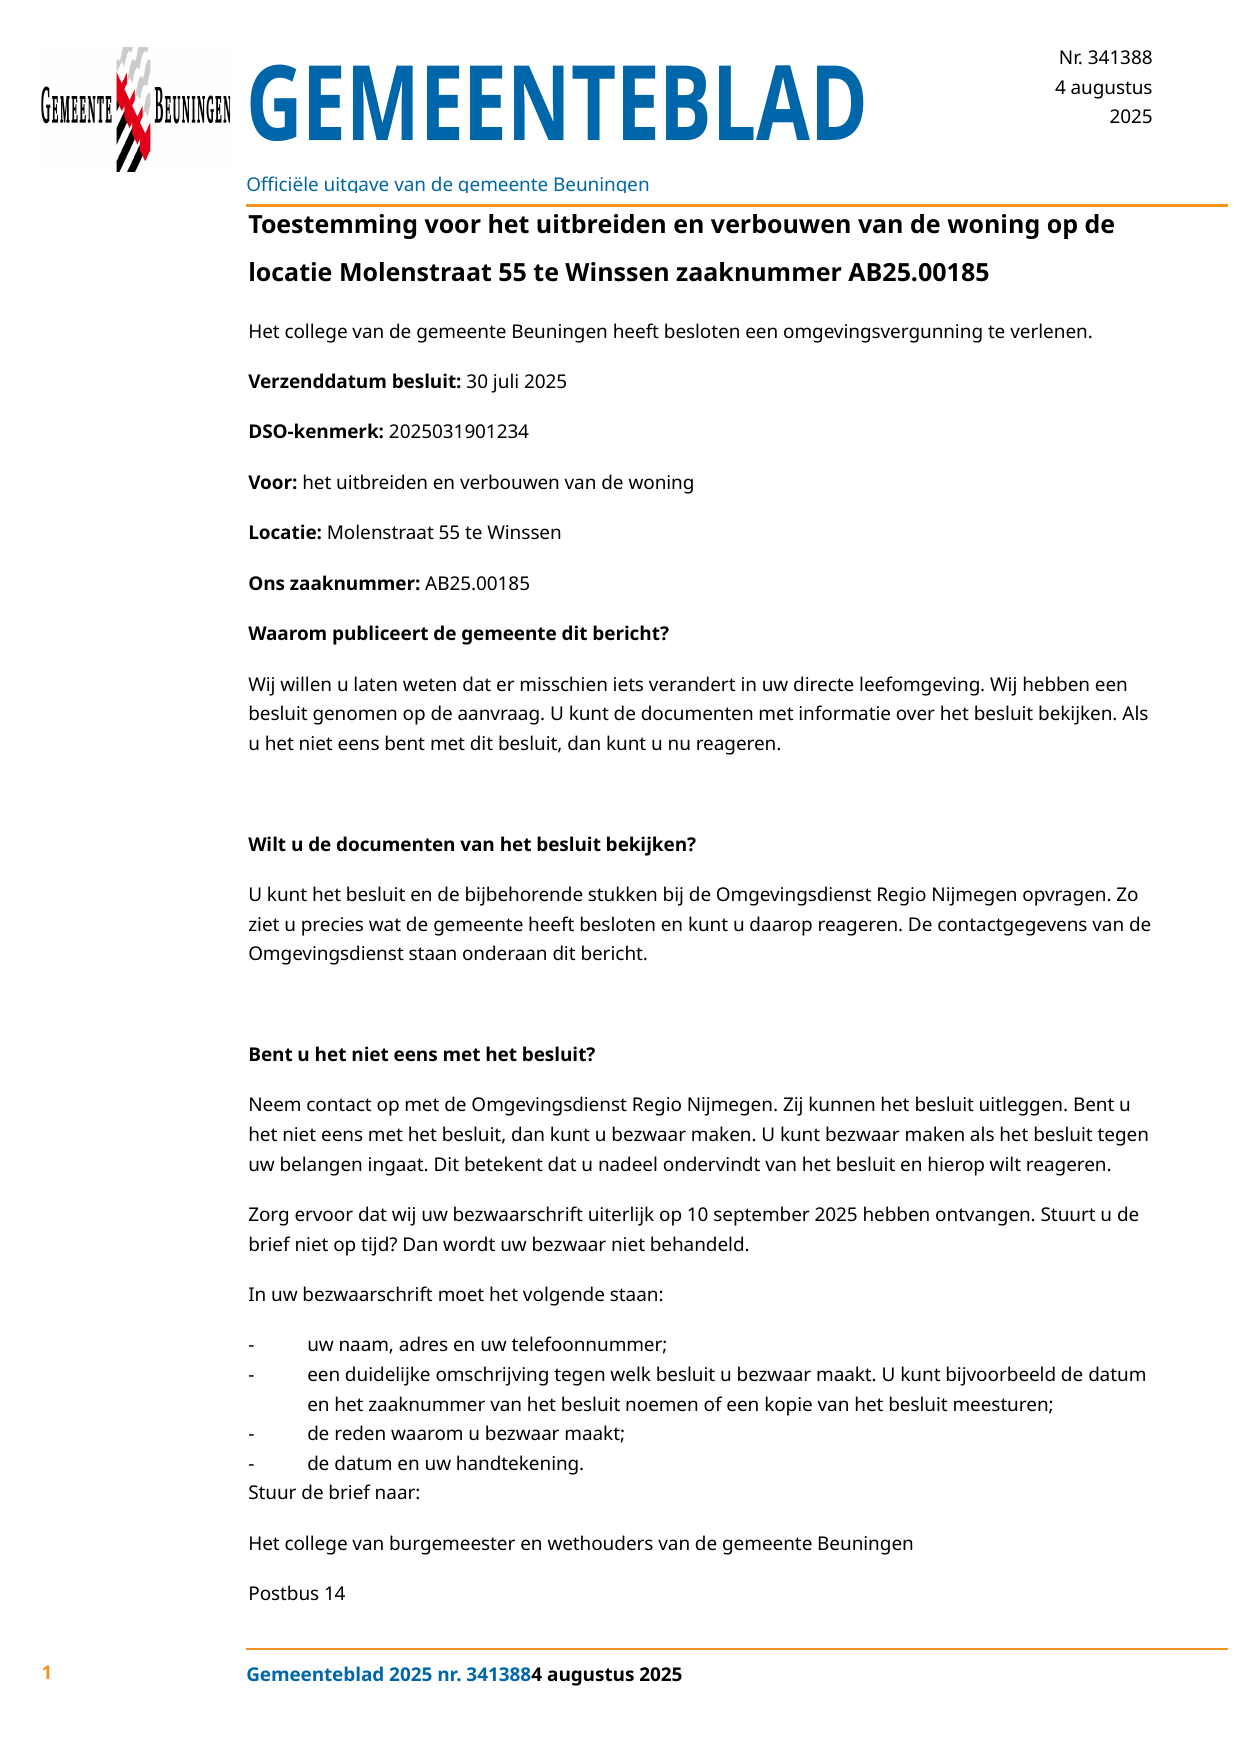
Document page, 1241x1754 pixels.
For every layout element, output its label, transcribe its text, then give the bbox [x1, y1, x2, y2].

list de reden waarom u bezwaar maakt; [248, 1420, 1152, 1446]
text Toestemming voor het uitbreiden en verbouwen van de woning op de locatie Molenstraat 55 te Winssen zaaknummer AB25.00185 [248, 207, 1152, 288]
text DSO-kenmerk: 2025031901234 [248, 419, 1152, 444]
text Stuur de brief naar: [248, 1479, 1152, 1505]
text Neem contact op met de Omgevingsdienst Regio Nijmegen. Zij kunnen het besluit uitleggen. Bent u het niet eens met het besluit, dan kunt u bezwaar maken. U kunt bezwaar maken als het besluit tegen uw belangen ingaat. Dit betekent dat u nadeel ondervindt van het besluit en hierop wilt reageren. [248, 1092, 1152, 1177]
text Waarom publiceert de gemeente dit bericht? [248, 620, 1152, 646]
text Voor: het uitbreiden en verbouwen van de woning [248, 469, 1152, 495]
list de datum en uw handtekening. [248, 1450, 1152, 1476]
text Ons zaaknummer: AB25.00185 [248, 570, 1152, 596]
text U kunt het besluit en de bijbehorende stukken bij de Omgevingsdienst Regio Nijmegen opvragen. Zo ziet u precies wat de gemeente heeft besloten en kunt u daarop reageren. De contactgegevens van de Omgevingsdienst staan onderaan dit bericht. [248, 881, 1152, 966]
text In uw bezwaarschrift moet het volgende staan: [248, 1281, 1152, 1307]
text Bent u het niet eens met het besluit? [248, 1041, 1152, 1067]
text Postbus 14 [248, 1580, 1152, 1606]
text Locatie: Molenstraat 55 te Winssen [248, 519, 1152, 545]
text Verzenddatum besluit: 30 juli 2025 [248, 368, 1152, 394]
list een duidelijke omschrijving tegen welk besluit u bezwaar maakt. U kunt bijvoorbeeld de datum en het zaaknummer van het besluit noemen of een kopie van het besluit meesturen; [248, 1361, 1152, 1417]
picture [41, 47, 231, 172]
text Het college van de gemeente Beuningen heeft besloten een omgevingsvergunning te verlenen. [248, 318, 1152, 344]
text Het college van burgemeester en wethouders van de gemeente Beuningen [248, 1530, 1152, 1556]
text Wilt u de documenten van het besluit bekijken? [248, 831, 1152, 857]
list uw naam, adres en uw telefoonnummer; [248, 1332, 1152, 1357]
text Wij willen u laten weten dat er misschien iets verandert in uw directe leefomgeving. Wij hebben een besluit genomen op de aanvraag. U kunt de documenten met informatie over het besluit bekijken. Als u het niet eens bent met dit besluit, dan kunt u nu reageren. [248, 671, 1152, 756]
text Zorg ervoor dat wij uw bezwaarschrift uiterlijk op 10 september 2025 hebben ontvangen. Stuurt u de brief niet op tijd? Dan wordt uw bezwaar niet behandeld. [248, 1201, 1152, 1257]
